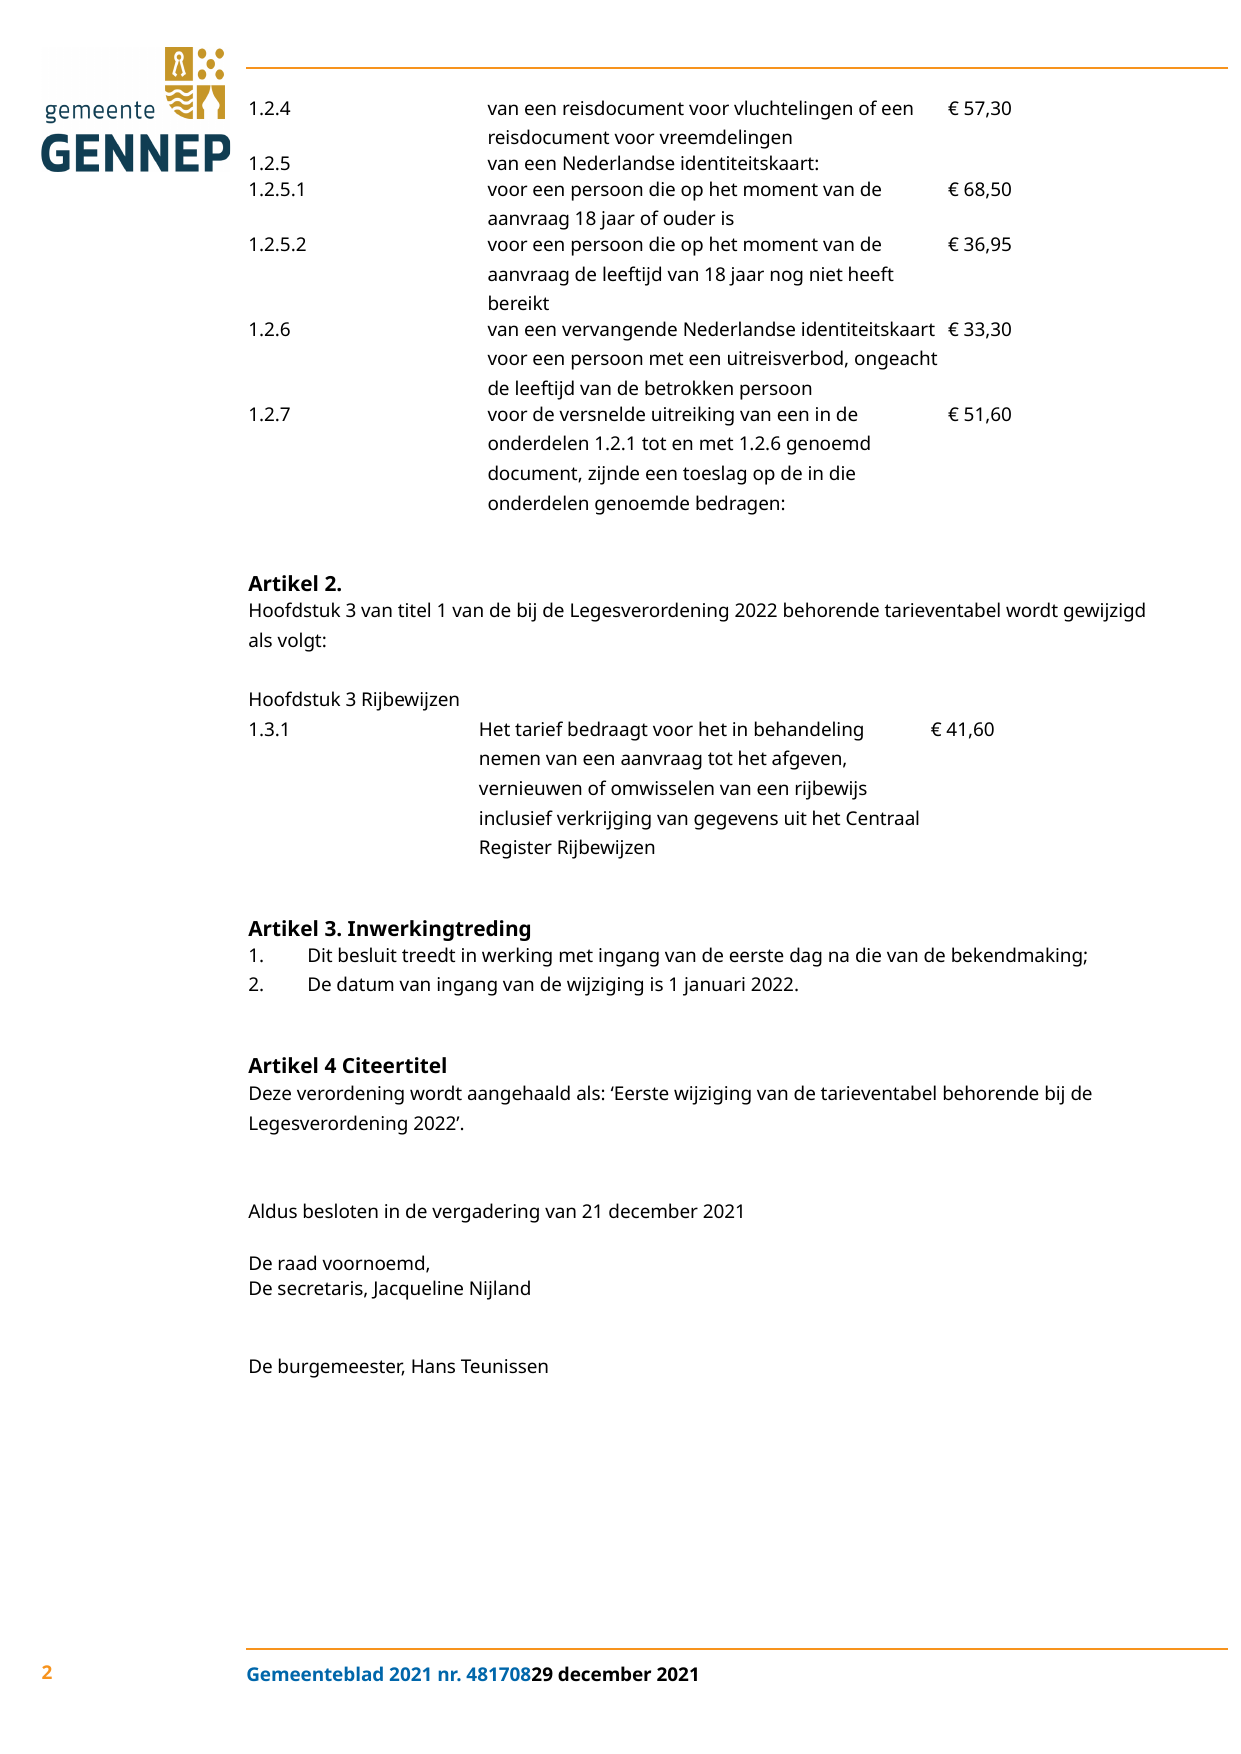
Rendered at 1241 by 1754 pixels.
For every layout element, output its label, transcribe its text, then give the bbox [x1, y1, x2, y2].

list De datum van ingang van de wijziging is 1 januari 2022. [248, 972, 1152, 997]
table_cell van een vervangende Nederlandse identiteitskaart voor een persoon met een uitreisverbod, ongeacht de leeftijd van de betrokken persoon [487, 316, 948, 401]
table_header Het tarief bedraagt voor het in behandeling nemen van een aanvraag tot het afgeven, vernieuwen of omwisselen van een rijbewijs inclusief verkrijging van gegevens uit het Centraal Register Rijbewijzen [479, 716, 931, 860]
text Aldus besloten in de vergadering van 21 december 2021 [248, 1198, 1152, 1224]
table_header € 41,60 [931, 716, 1152, 860]
text Artikel 3. Inwerkingtreding [248, 914, 1152, 942]
table_cell € 57,30 [948, 95, 1152, 150]
table_cell van een reisdocument voor vluchtelingen of een reisdocument voor vreemdelingen [487, 95, 948, 150]
table_cell 1.2.4 [248, 95, 487, 150]
text Deze verordening wordt aangehaald als: ‘Eerste wijziging van de tarieventabel behorende bij de Legesverordening 2022’. [248, 1080, 1152, 1135]
list Dit besluit treedt in werking met ingang van de eerste dag na die van de bekendmaking; [248, 942, 1152, 968]
table_cell € 51,60 [948, 401, 1152, 515]
table_cell 1.2.7 [248, 401, 487, 515]
table_cell [948, 150, 1152, 176]
text De raad voornoemd, [248, 1250, 1152, 1276]
text Artikel 2. [248, 569, 1152, 597]
table_cell 1.2.6 [248, 316, 487, 401]
picture [41, 47, 231, 172]
table_cell 1.2.5.1 [248, 176, 487, 231]
table_cell voor de versnelde uitreiking van een in de onderdelen 1.2.1 tot en met 1.2.6 genoemd document, zijnde een toeslag op de in die onderdelen genoemde bedragen: [487, 401, 948, 515]
table_header 1.3.1 [248, 716, 479, 860]
text Artikel 4 Citeertitel [248, 1052, 1152, 1080]
table_cell € 36,95 [948, 231, 1152, 316]
table_cell € 33,30 [948, 316, 1152, 401]
table_cell 1.2.5.2 [248, 231, 487, 316]
table_cell van een Nederlandse identiteitskaart: [487, 150, 948, 176]
table_cell voor een persoon die op het moment van de aanvraag 18 jaar of ouder is [487, 176, 948, 231]
text Hoofdstuk 3 Rijbewijzen [248, 686, 1152, 712]
table_cell 1.2.5 [248, 150, 487, 176]
table_cell voor een persoon die op het moment van de aanvraag de leeftijd van 18 jaar nog niet heeft bereikt [487, 231, 948, 316]
text Hoofdstuk 3 van titel 1 van de bij de Legesverordening 2022 behorende tarieventabel wordt gewijzigd als volgt: [248, 597, 1152, 653]
table_cell € 68,50 [948, 176, 1152, 231]
text De burgemeester, Hans Teunissen [248, 1353, 1152, 1378]
text De secretaris, Jacqueline Nijland [248, 1276, 1152, 1301]
